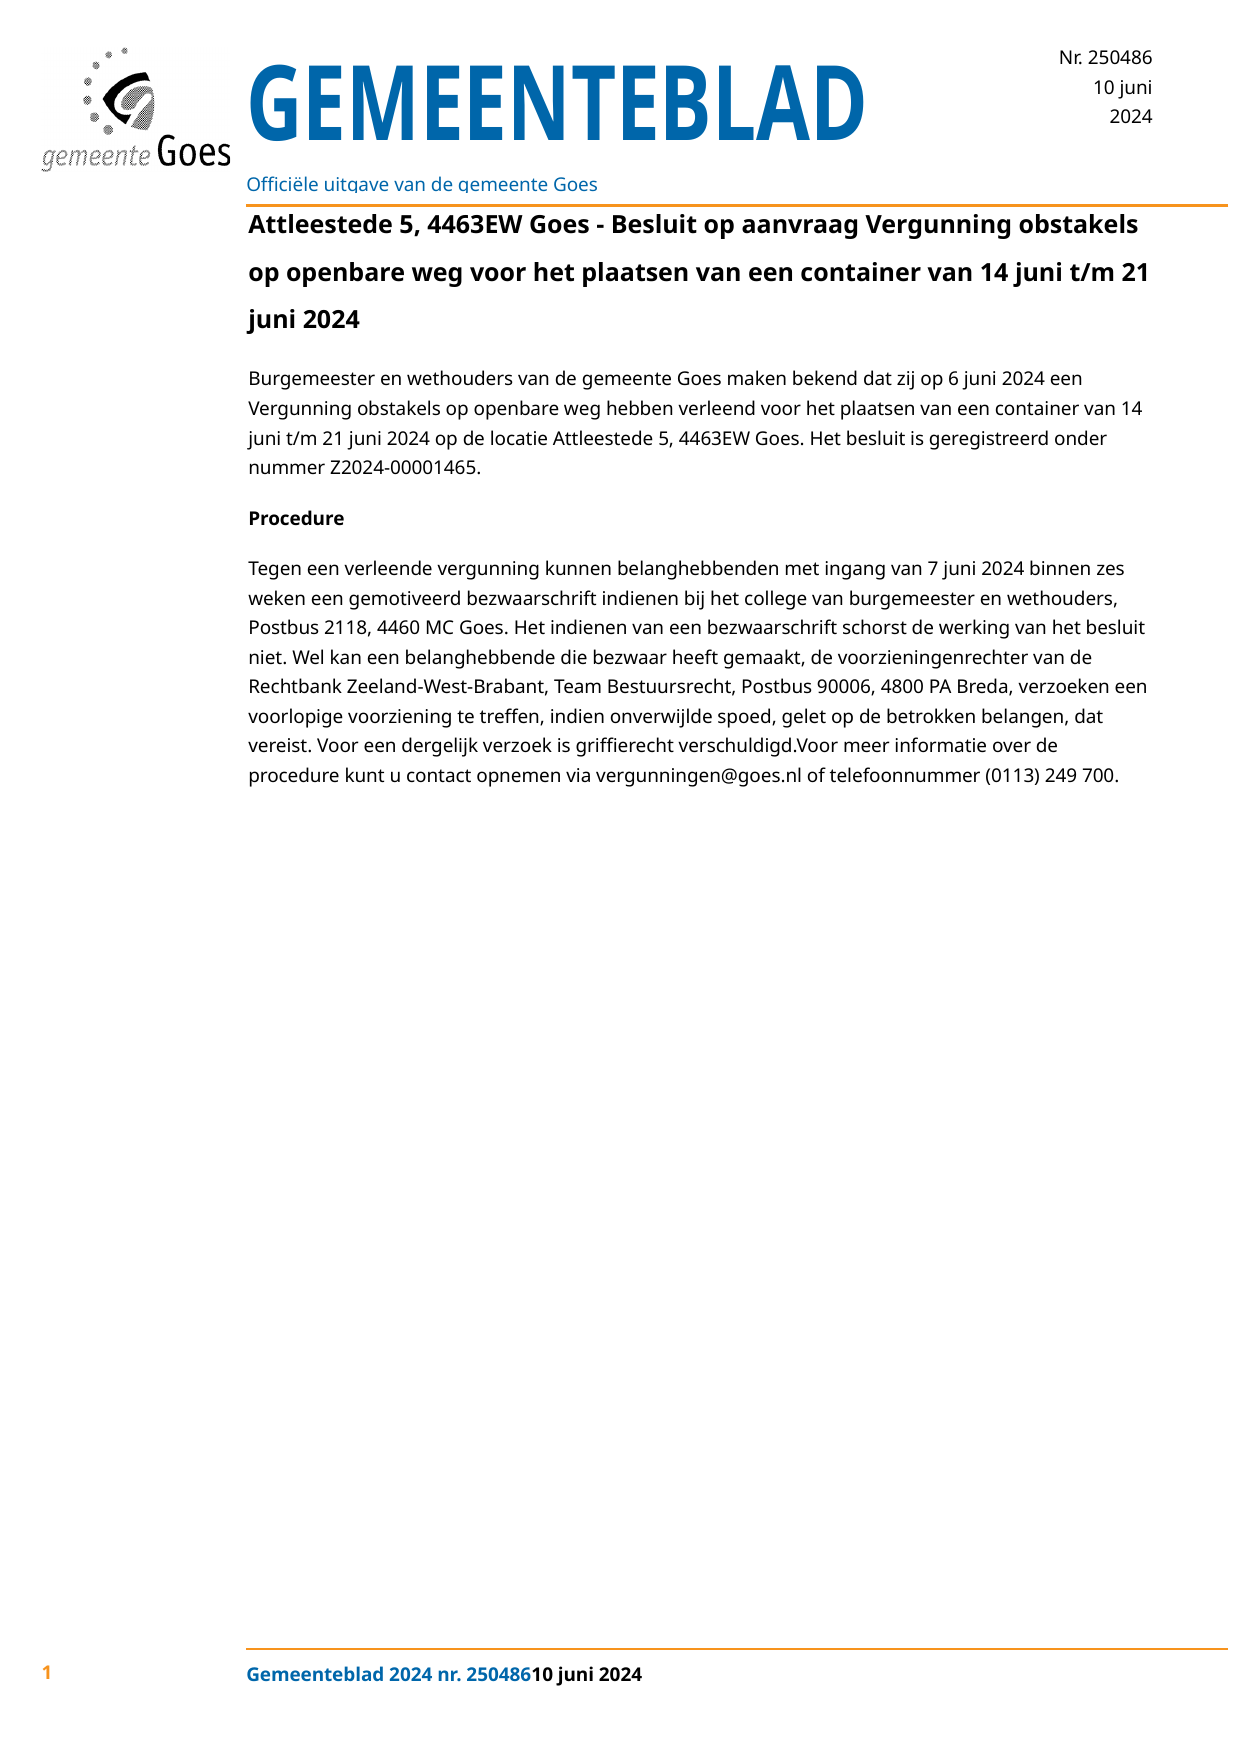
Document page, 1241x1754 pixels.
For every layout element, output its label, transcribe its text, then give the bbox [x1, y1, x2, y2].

text Burgemeester en wethouders van de gemeente Goes maken bekend dat zij op 6 juni 2024 een Vergunning obstakels op openbare weg hebben verleend voor het plaatsen van een container van 14 juni t/m 21 juni 2024 op de locatie Attleestede 5, 4463EW Goes. Het besluit is geregistreerd onder nummer Z2024-00001465. [248, 366, 1152, 480]
text Tegen een verleende vergunning kunnen belanghebbenden met ingang van 7 juni 2024 binnen zes weken een gemotiveerd bezwaarschrift indienen bij het college van burgemeester en wethouders, Postbus 2118, 4460 MC Goes. Het indienen van een bezwaarschrift schorst de werking van het besluit niet. Wel kan een belanghebbende die bezwaar heeft gemaakt, de voorzieningenrechter van de Rechtbank Zeeland-West-Brabant, Team Bestuursrecht, Postbus 90006, 4800 PA Breda, verzoeken een voorlopige voorziening te treffen, indien onverwijlde spoed, gelet op de betrokken belangen, dat vereist. Voor een dergelijk verzoek is griffierecht verschuldigd.Voor meer informatie over de procedure kunt u contact opnemen via vergunningen@goes.nl of telefoonnummer (0113) 249 700. [248, 555, 1152, 788]
text Procedure [248, 505, 1152, 530]
picture [41, 47, 231, 172]
text Attleestede 5, 4463EW Goes - Besluit op aanvraag Vergunning obstakels op openbare weg voor het plaatsen van een container van 14 juni t/m 21 juni 2024 [248, 207, 1152, 336]
